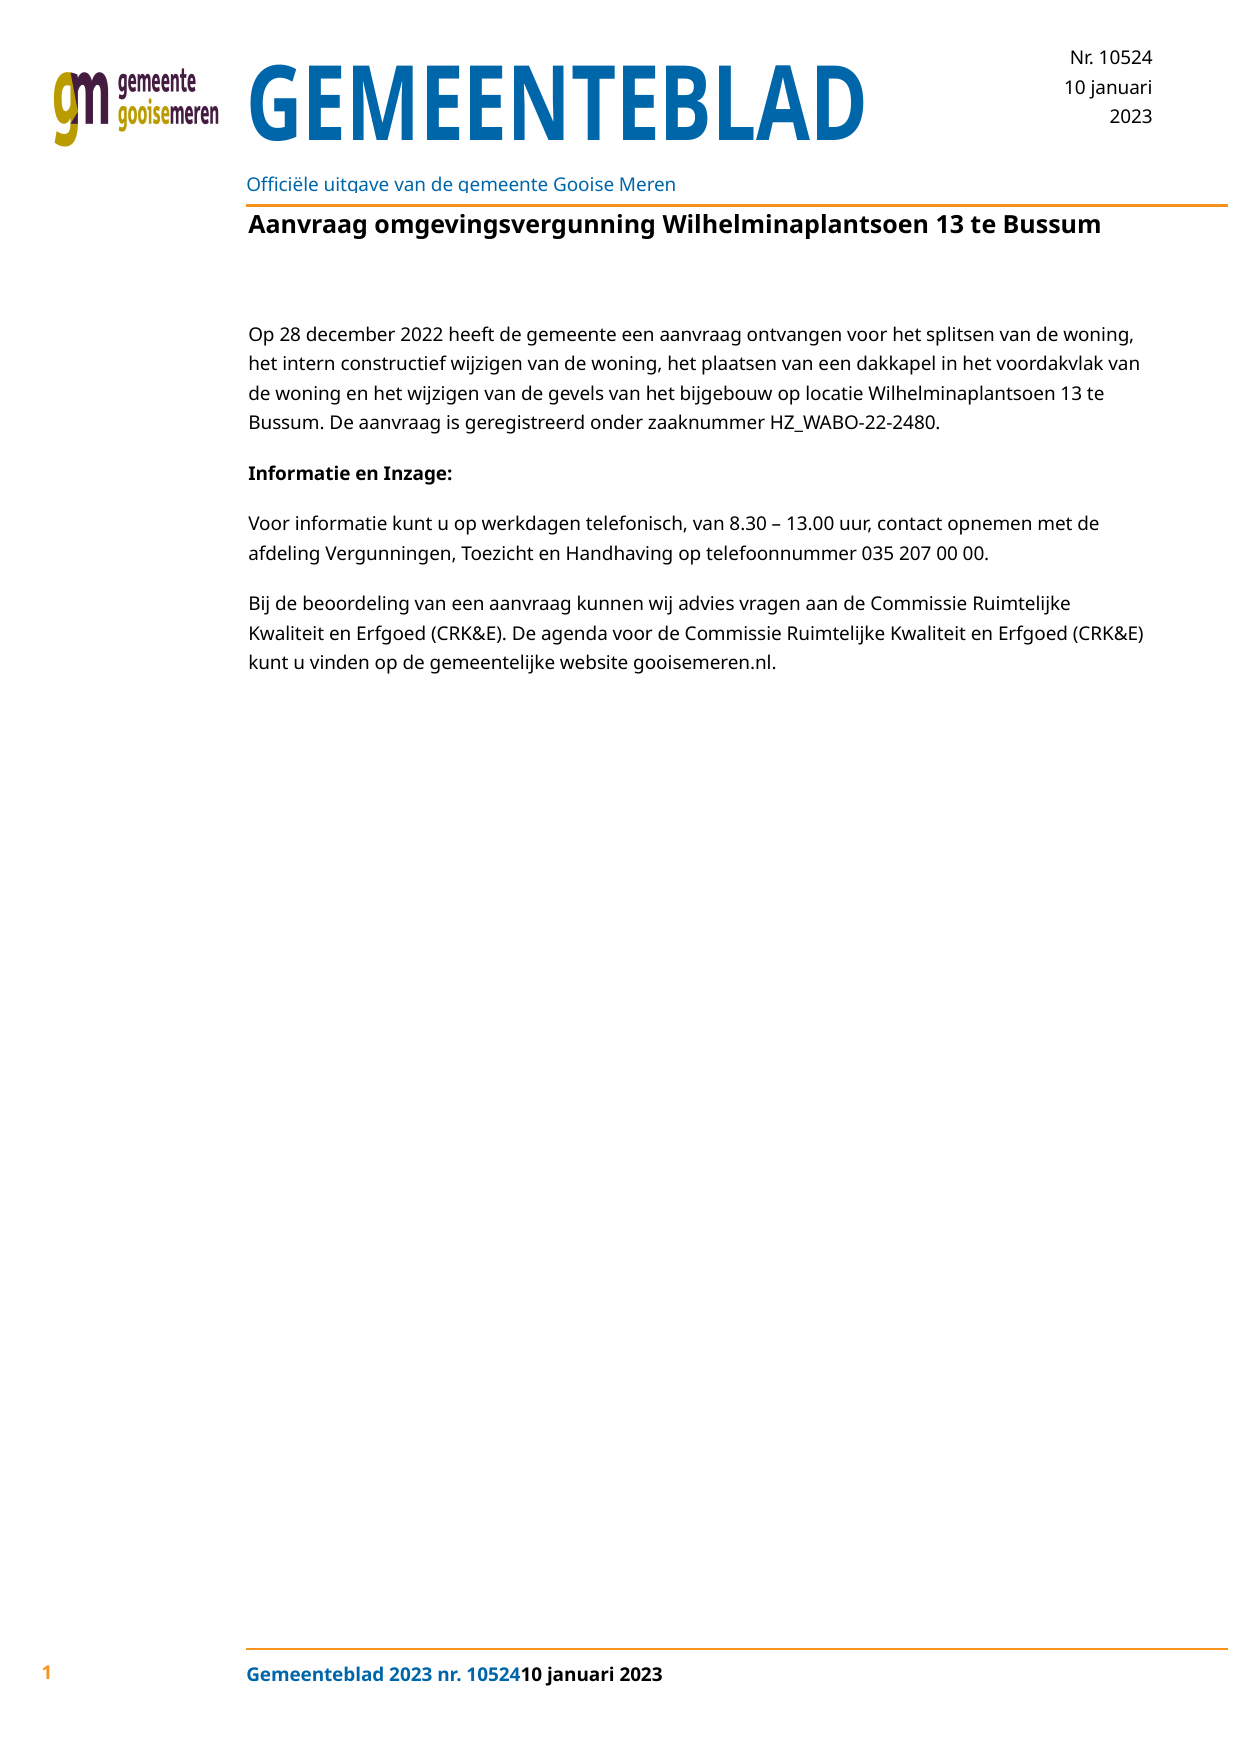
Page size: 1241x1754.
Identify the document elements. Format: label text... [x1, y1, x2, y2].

text Aanvraag omgevingsvergunning Wilhelminaplantsoen 13 te Bussum [248, 207, 1152, 241]
text Voor informatie kunt u op werkdagen telefonisch, van 8.30 – 13.00 uur, contact opnemen met de afdeling Vergunningen, Toezicht en Handhaving op telefoonnummer 035 207 00 00. [248, 510, 1152, 566]
picture [41, 47, 231, 172]
text Bij de beoordeling van een aanvraag kunnen wij advies vragen aan de Commissie Ruimtelijke Kwaliteit en Erfgoed (CRK&E). De agenda voor de Commissie Ruimtelijke Kwaliteit en Erfgoed (CRK&E) kunt u vinden op de gemeentelijke website gooisemeren.nl. [248, 590, 1152, 675]
text Op 28 december 2022 heeft de gemeente een aanvraag ontvangen voor het splitsen van de woning, het intern constructief wijzigen van de woning, het plaatsen van een dakkapel in het voordakvlak van de woning en het wijzigen van de gevels van het bijgebouw op locatie Wilhelminaplantsoen 13 te Bussum. De aanvraag is geregistreerd onder zaaknummer HZ_WABO-22-2480. [248, 321, 1152, 435]
text Informatie en Inzage: [248, 460, 1152, 486]
